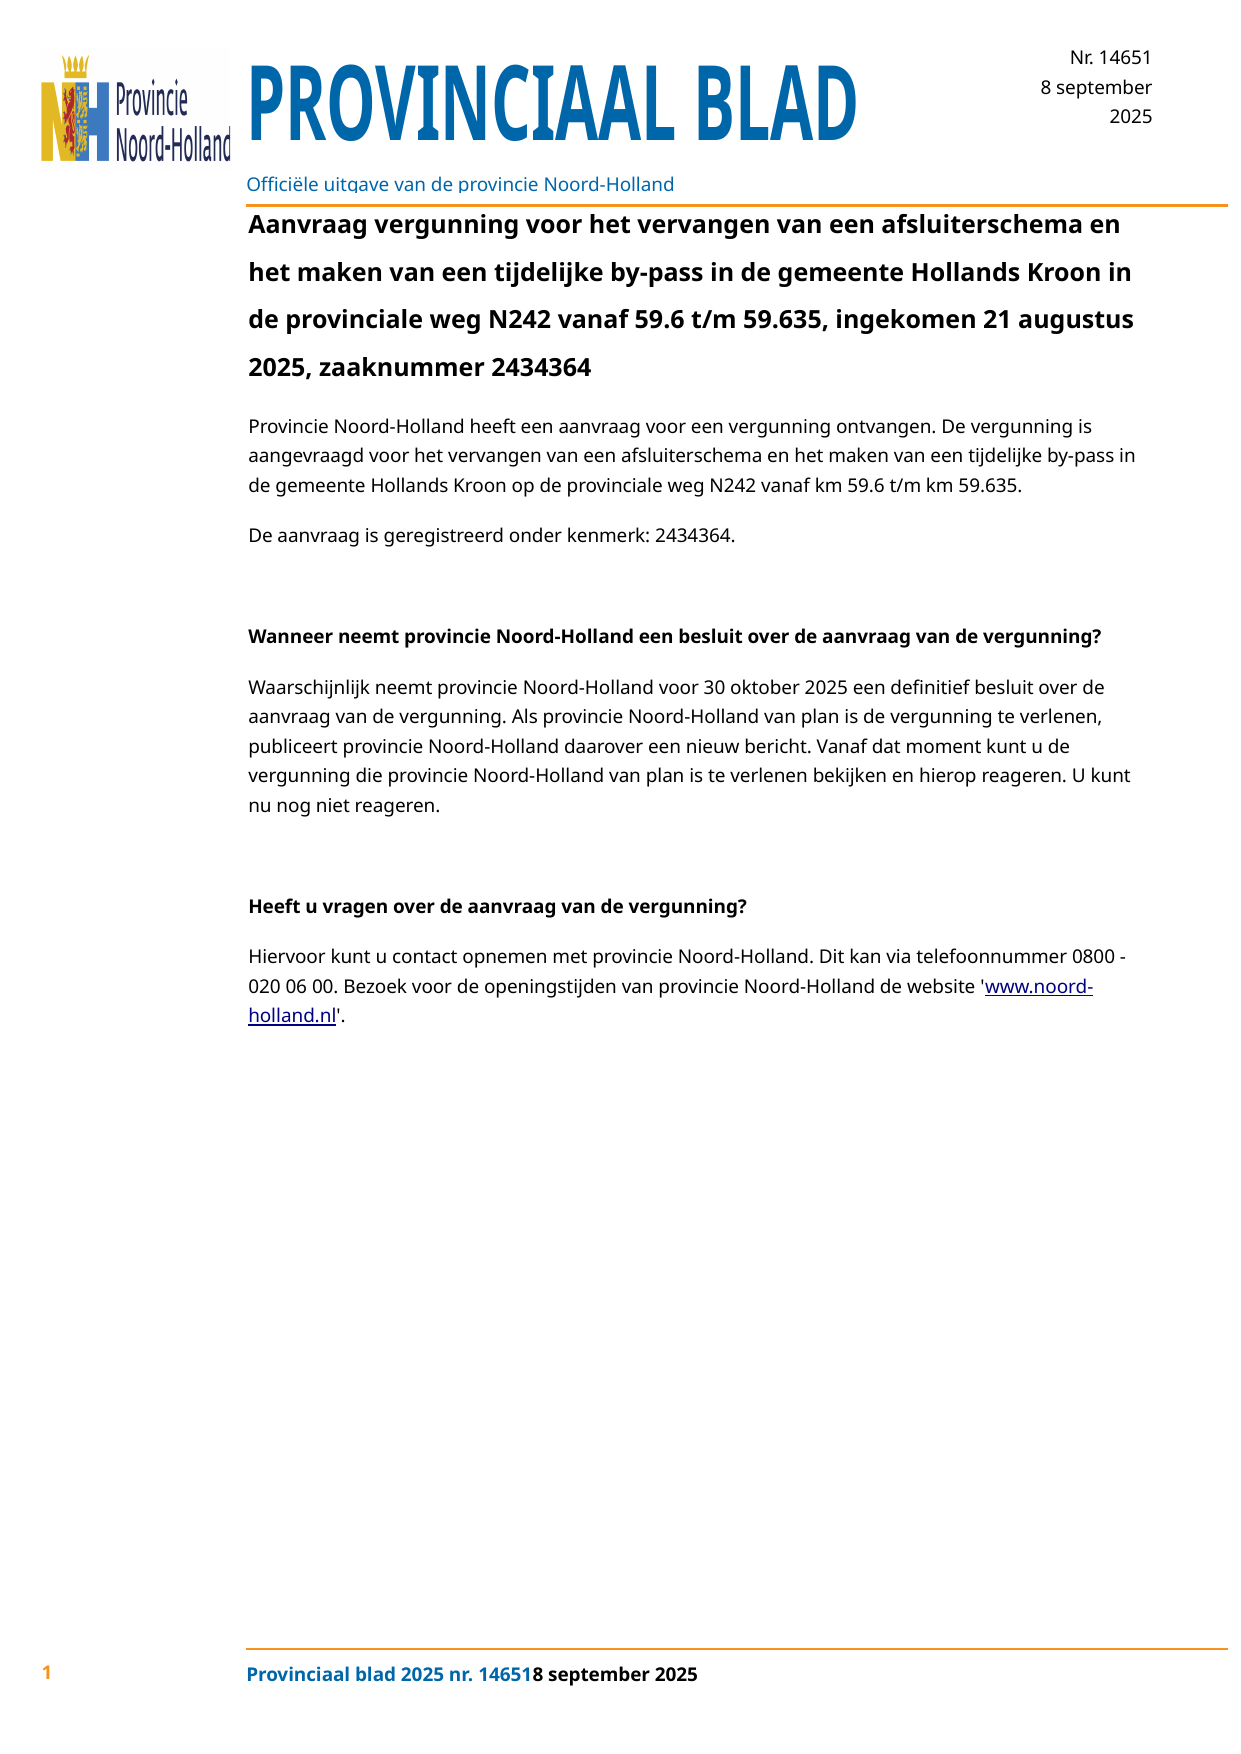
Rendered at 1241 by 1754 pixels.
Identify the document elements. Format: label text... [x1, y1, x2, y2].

picture [41, 47, 231, 172]
text Hiervoor kunt u contact opnemen met provincie Noord-Holland. Dit kan via telefoonnummer 0800 - 020 06 00. Bezoek voor de openingstijden van provincie Noord-Holland de website 'www.noord-holland.nl'. [248, 943, 1152, 1028]
text Wanneer neemt provincie Noord-Holland een besluit over de aanvraag van de vergunning? [248, 623, 1152, 649]
text Aanvraag vergunning voor het vervangen van een afsluiterschema en het maken van een tijdelijke by-pass in de gemeente Hollands Kroon in de provinciale weg N242 vanaf 59.6 t/m 59.635, ingekomen 21 augustus 2025, zaaknummer 2434364 [248, 207, 1152, 384]
text Waarschijnlijk neemt provincie Noord-Holland voor 30 oktober 2025 een definitief besluit over de aanvraag van de vergunning. Als provincie Noord-Holland van plan is de vergunning te verlenen, publiceert provincie Noord-Holland daarover een nieuw bericht. Vanaf dat moment kunt u de vergunning die provincie Noord-Holland van plan is te verlenen bekijken en hierop reageren. U kunt nu nog niet reageren. [248, 674, 1152, 818]
text Provincie Noord-Holland heeft een aanvraag voor een vergunning ontvangen. De vergunning is aangevraagd voor het vervangen van een afsluiterschema en het maken van een tijdelijke by-pass in de gemeente Hollands Kroon op de provinciale weg N242 vanaf km 59.6 t/m km 59.635. [248, 413, 1152, 498]
text De aanvraag is geregistreerd onder kenmerk: 2434364. [248, 523, 1152, 548]
text Heeft u vragen over de aanvraag van de vergunning? [248, 893, 1152, 919]
